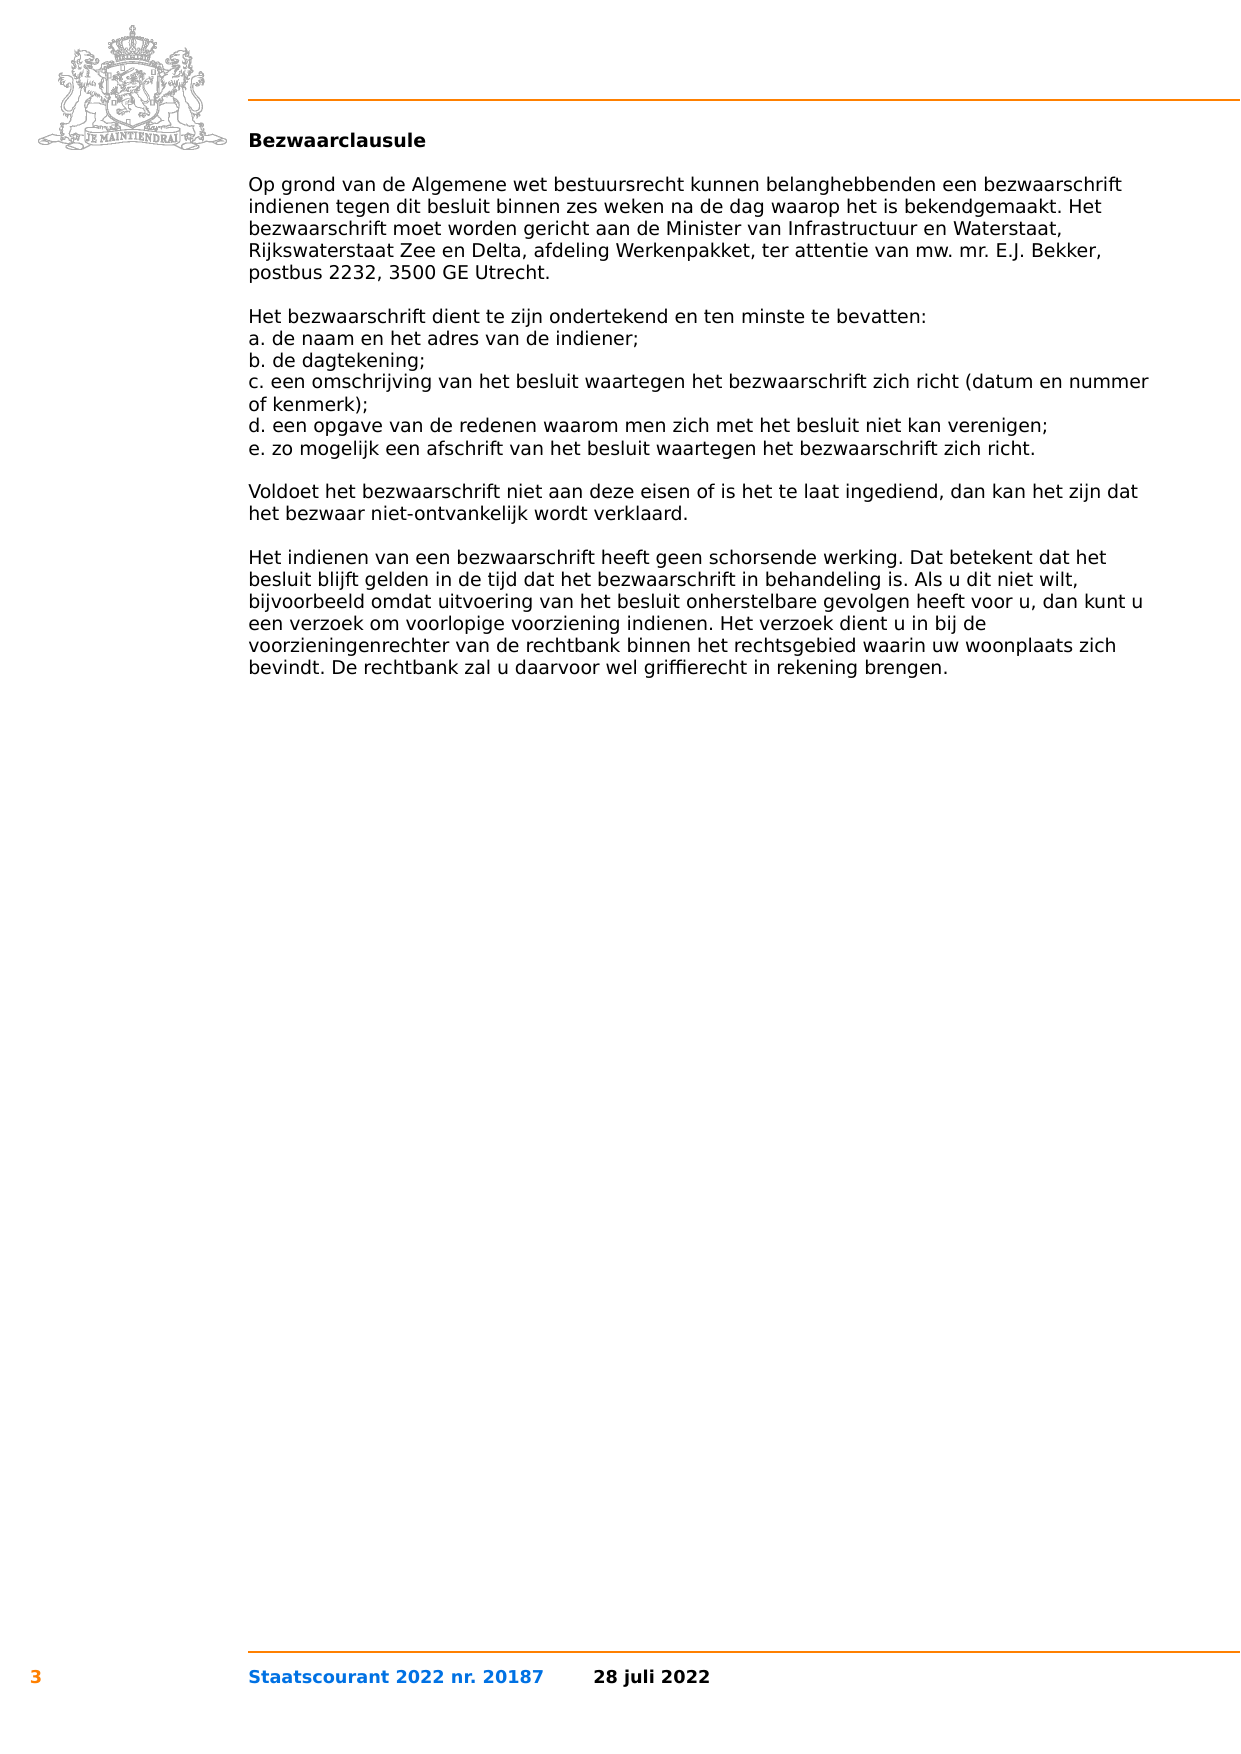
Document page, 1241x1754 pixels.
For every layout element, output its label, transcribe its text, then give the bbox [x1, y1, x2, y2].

text a. de naam en het adres van de indiener; [248, 327, 1163, 349]
text Het bezwaarschrift dient te zijn ondertekend en ten minste te bevatten: [248, 306, 1163, 327]
text Bezwaarclausule [248, 130, 1163, 152]
text c. een omschrijving van het besluit waartegen het bezwaarschrift zich richt (datum en nummer of kenmerk); [248, 371, 1163, 415]
picture [38, 25, 227, 150]
text b. de dagtekening; [248, 349, 1163, 371]
text Het indienen van een bezwaarschrift heeft geen schorsende werking. Dat betekent dat het besluit blijft gelden in de tijd dat het bezwaarschrift in behandeling is. Als u dit niet wilt, bijvoorbeeld omdat uitvoering van het besluit onherstelbare gevolgen heeft voor u, dan kunt u een verzoek om voorlopige voorziening indienen. Het verzoek dient u in bij de voorzieningenrechter van de rechtbank binnen het rechtsgebied waarin uw woonplaats zich bevindt. De rechtbank zal u daarvoor wel griffierecht in rekening brengen. [248, 547, 1163, 679]
text Op grond van de Algemene wet bestuursrecht kunnen belanghebbenden een bezwaarschrift indienen tegen dit besluit binnen zes weken na de dag waarop het is bekendgemaakt. Het bezwaarschrift moet worden gericht aan de Minister van Infrastructuur en Waterstaat, Rijkswaterstaat Zee en Delta, afdeling Werkenpakket, ter attentie van mw. mr. E.J. Bekker, postbus 2232, 3500 GE Utrecht. [248, 174, 1163, 284]
text d. een opgave van de redenen waarom men zich met het besluit niet kan verenigen; [248, 415, 1163, 437]
text e. zo mogelijk een afschrift van het besluit waartegen het bezwaarschrift zich richt. [248, 437, 1163, 459]
text Voldoet het bezwaarschrift niet aan deze eisen of is het te laat ingediend, dan kan het zijn dat het bezwaar niet-ontvankelijk wordt verklaard. [248, 481, 1163, 525]
